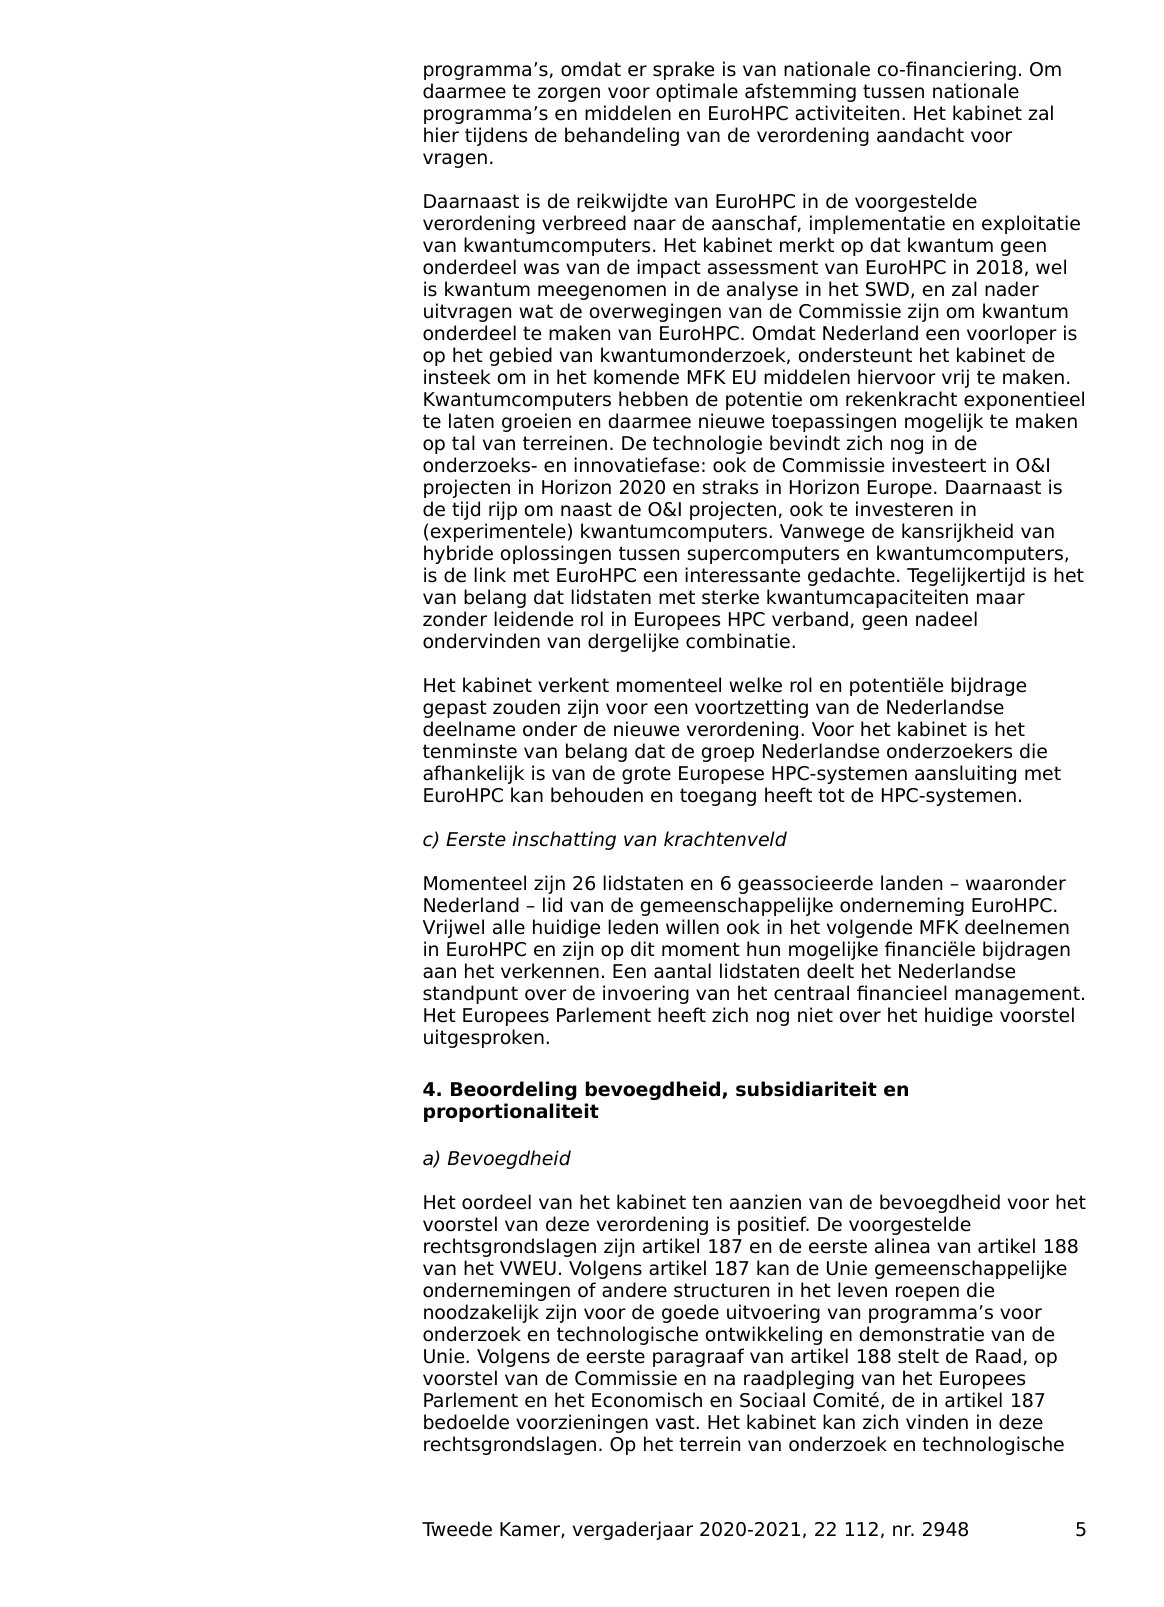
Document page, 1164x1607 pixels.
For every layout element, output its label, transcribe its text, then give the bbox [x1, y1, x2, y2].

text Momenteel zijn 26 lidstaten en 6 geassocieerde landen – waaronder Nederland – lid van de gemeenschappelijke onderneming EuroHPC. Vrijwel alle huidige leden willen ook in het volgende MFK deelnemen in EuroHPC en zijn op dit moment hun mogelijke financiële bijdragen aan het verkennen. Een aantal lidstaten deelt het Nederlandse standpunt over de invoering van het centraal financieel management. Het Europees Parlement heeft zich nog niet over het huidige voorstel uitgesproken. [422, 873, 1087, 1049]
subtitle 4. Beoordeling bevoegdheid, subsidiariteit en proportionaliteit [422, 1079, 1087, 1123]
subtitle a) Bevoegdheid [422, 1148, 1087, 1170]
text Daarnaast is de reikwijdte van EuroHPC in de voorgestelde verordening verbreed naar de aanschaf, implementatie en exploitatie van kwantumcomputers. Het kabinet merkt op dat kwantum geen onderdeel was van de impact assessment van EuroHPC in 2018, wel is kwantum meegenomen in de analyse in het SWD, en zal nader uitvragen wat de overwegingen van de Commissie zijn om kwantum onderdeel te maken van EuroHPC. Omdat Nederland een voorloper is op het gebied van kwantumonderzoek, ondersteunt het kabinet de insteek om in het komende MFK EU middelen hiervoor vrij te maken. Kwantumcomputers hebben de potentie om rekenkracht exponentieel te laten groeien en daarmee nieuwe toepassingen mogelijk te maken op tal van terreinen. De technologie bevindt zich nog in de onderzoeks- en innovatiefase: ook de Commissie investeert in O&I projecten in Horizon 2020 en straks in Horizon Europe. Daarnaast is de tijd rijp om naast de O&I projecten, ook te investeren in (experimentele) kwantumcomputers. Vanwege de kansrijkheid van hybride oplossingen tussen supercomputers en kwantumcomputers, is de link met EuroHPC een interessante gedachte. Tegelijkertijd is het van belang dat lidstaten met sterke kwantumcapaciteiten maar zonder leidende rol in Europees HPC verband, geen nadeel ondervinden van dergelijke combinatie. [422, 191, 1087, 653]
text Het kabinet verkent momenteel welke rol en potentiële bijdrage gepast zouden zijn voor een voortzetting van de Nederlandse deelname onder de nieuwe verordening. Voor het kabinet is het tenminste van belang dat de groep Nederlandse onderzoekers die afhankelijk is van de grote Europese HPC-systemen aansluiting met EuroHPC kan behouden en toegang heeft tot de HPC-systemen. [422, 675, 1087, 807]
text programma’s, omdat er sprake is van nationale co-financiering. Om daarmee te zorgen voor optimale afstemming tussen nationale programma’s en middelen en EuroHPC activiteiten. Het kabinet zal hier tijdens de behandeling van de verordening aandacht voor vragen. [422, 59, 1087, 169]
text Het oordeel van het kabinet ten aanzien van de bevoegdheid voor het voorstel van deze verordening is positief. De voorgestelde rechtsgrondslagen zijn artikel 187 en de eerste alinea van artikel 188 van het VWEU. Volgens artikel 187 kan de Unie gemeenschappelijke ondernemingen of andere structuren in het leven roepen die noodzakelijk zijn voor de goede uitvoering van programma’s voor onderzoek en technologische ontwikkeling en demonstratie van de Unie. Volgens de eerste paragraaf van artikel 188 stelt de Raad, op voorstel van de Commissie en na raadpleging van het Europees Parlement en het Economisch en Sociaal Comité, de in artikel 187 bedoelde voorzieningen vast. Het kabinet kan zich vinden in deze rechtsgrondslagen. Op het terrein van onderzoek en technologische [422, 1192, 1087, 1456]
subtitle c) Eerste inschatting van krachtenveld [422, 829, 1087, 851]
